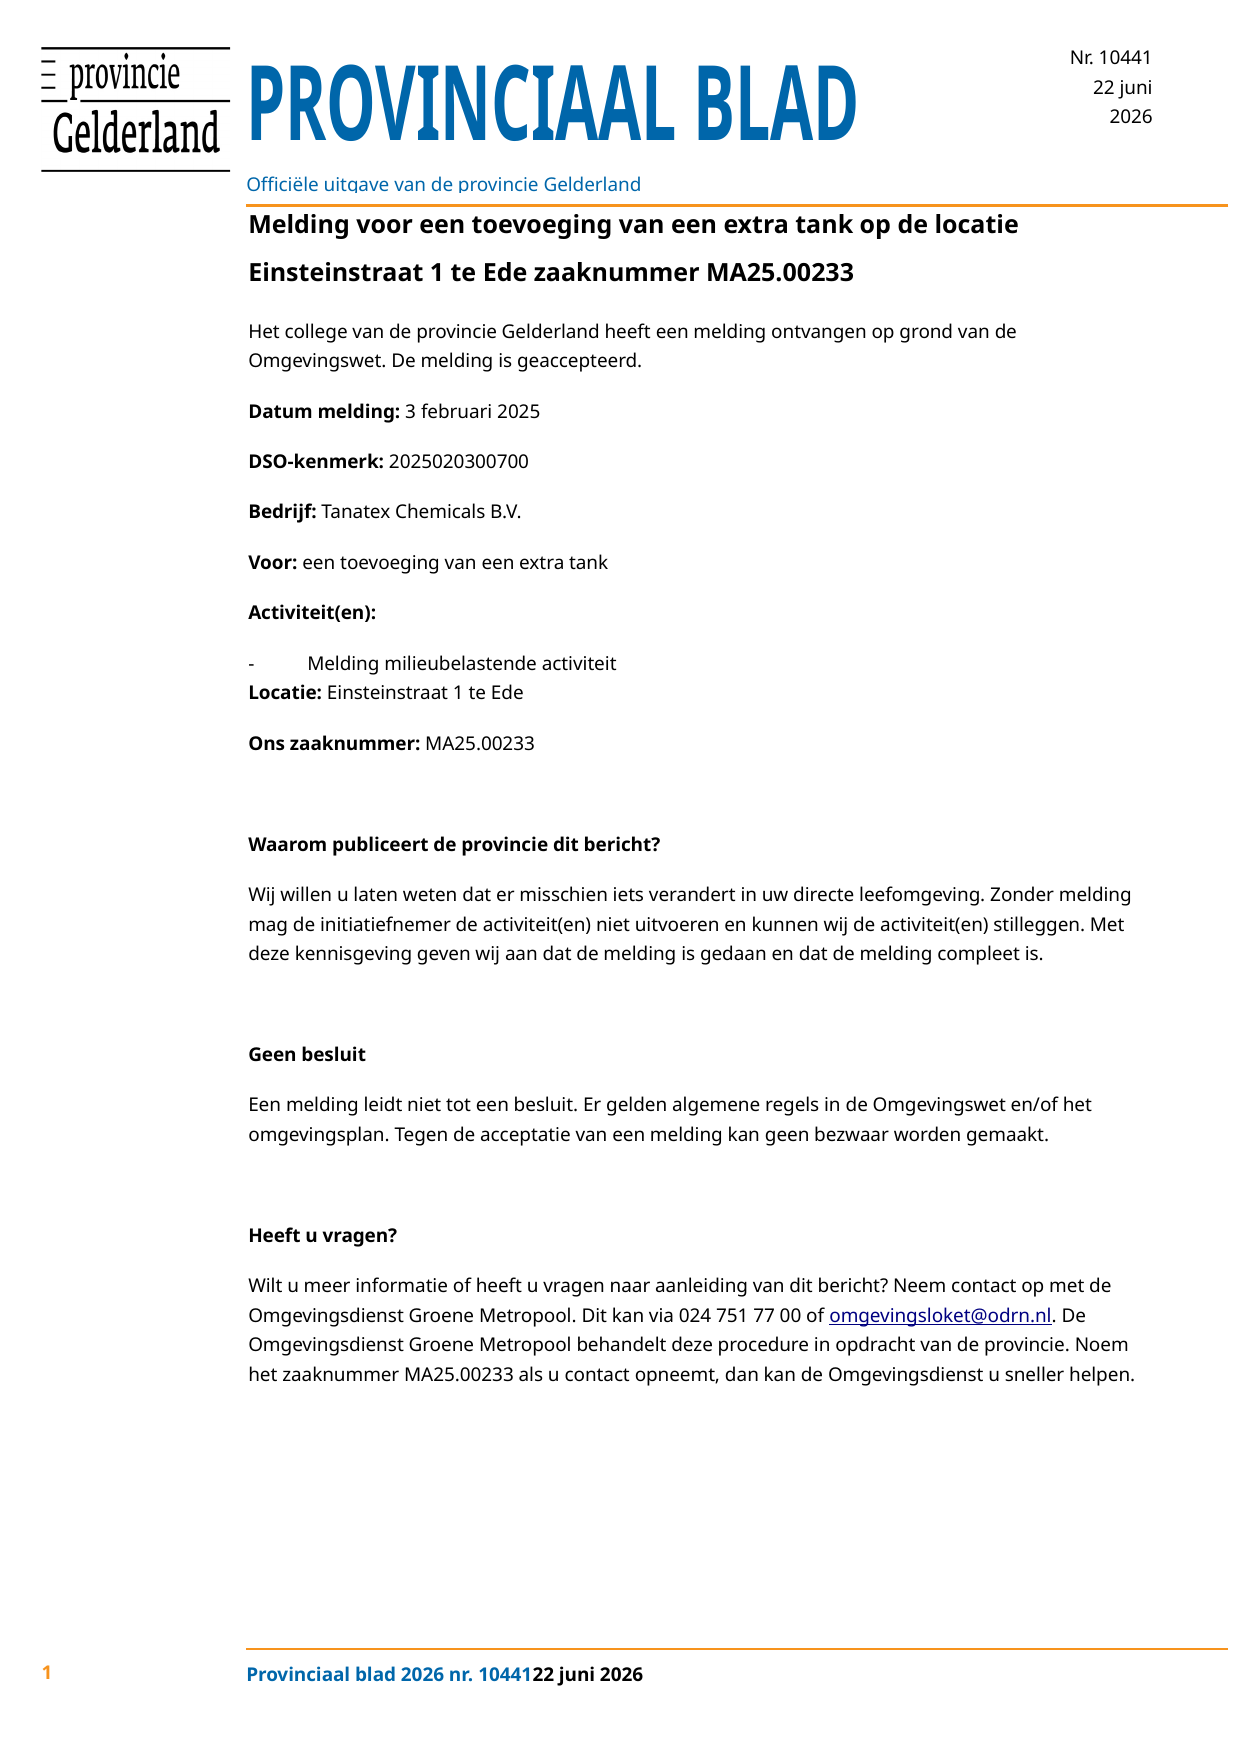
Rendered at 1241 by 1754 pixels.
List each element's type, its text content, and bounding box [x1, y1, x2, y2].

text Melding voor een toevoeging van een extra tank op de locatie Einsteinstraat 1 te Ede zaaknummer MA25.00233 [248, 207, 1152, 288]
picture [41, 47, 231, 172]
text Ons zaaknummer: MA25.00233 [248, 730, 1152, 756]
text Een melding leidt niet tot een besluit. Er gelden algemene regels in de Omgevingswet en/of het omgevingsplan. Tegen de acceptatie van een melding kan geen bezwaar worden gemaakt. [248, 1092, 1152, 1147]
text Wilt u meer informatie of heeft u vragen naar aanleiding van dit bericht? Neem contact op met de Omgevingsdienst Groene Metropool. Dit kan via 024 751 77 00 of omgevingsloket@odrn.nl. De Omgevingsdienst Groene Metropool behandelt deze procedure in opdracht van de provincie. Noem het zaaknummer MA25.00233 als u contact opneemt, dan kan de Omgevingsdienst u sneller helpen. [248, 1272, 1152, 1387]
text Waarom publiceert de provincie dit bericht? [248, 831, 1152, 857]
text Geen besluit [248, 1041, 1152, 1067]
text Het college van de provincie Gelderland heeft een melding ontvangen op grond van de Omgevingswet. De melding is geaccepteerd. [248, 318, 1152, 373]
text Datum melding: 3 februari 2025 [248, 398, 1152, 424]
text DSO-kenmerk: 2025020300700 [248, 448, 1152, 474]
text Bedrijf: Tanatex Chemicals B.V. [248, 499, 1152, 524]
text Wij willen u laten weten dat er misschien iets verandert in uw directe leefomgeving. Zonder melding mag de initiatiefnemer de activiteit(en) niet uitvoeren en kunnen wij de activiteit(en) stilleggen. Met deze kennisgeving geven wij aan dat de melding is gedaan en dat de melding compleet is. [248, 881, 1152, 966]
text Heeft u vragen? [248, 1222, 1152, 1248]
text Locatie: Einsteinstraat 1 te Ede [248, 679, 1152, 705]
text Voor: een toevoeging van een extra tank [248, 549, 1152, 575]
list Melding milieubelastende activiteit [248, 650, 1152, 676]
text Activiteit(en): [248, 599, 1152, 625]
